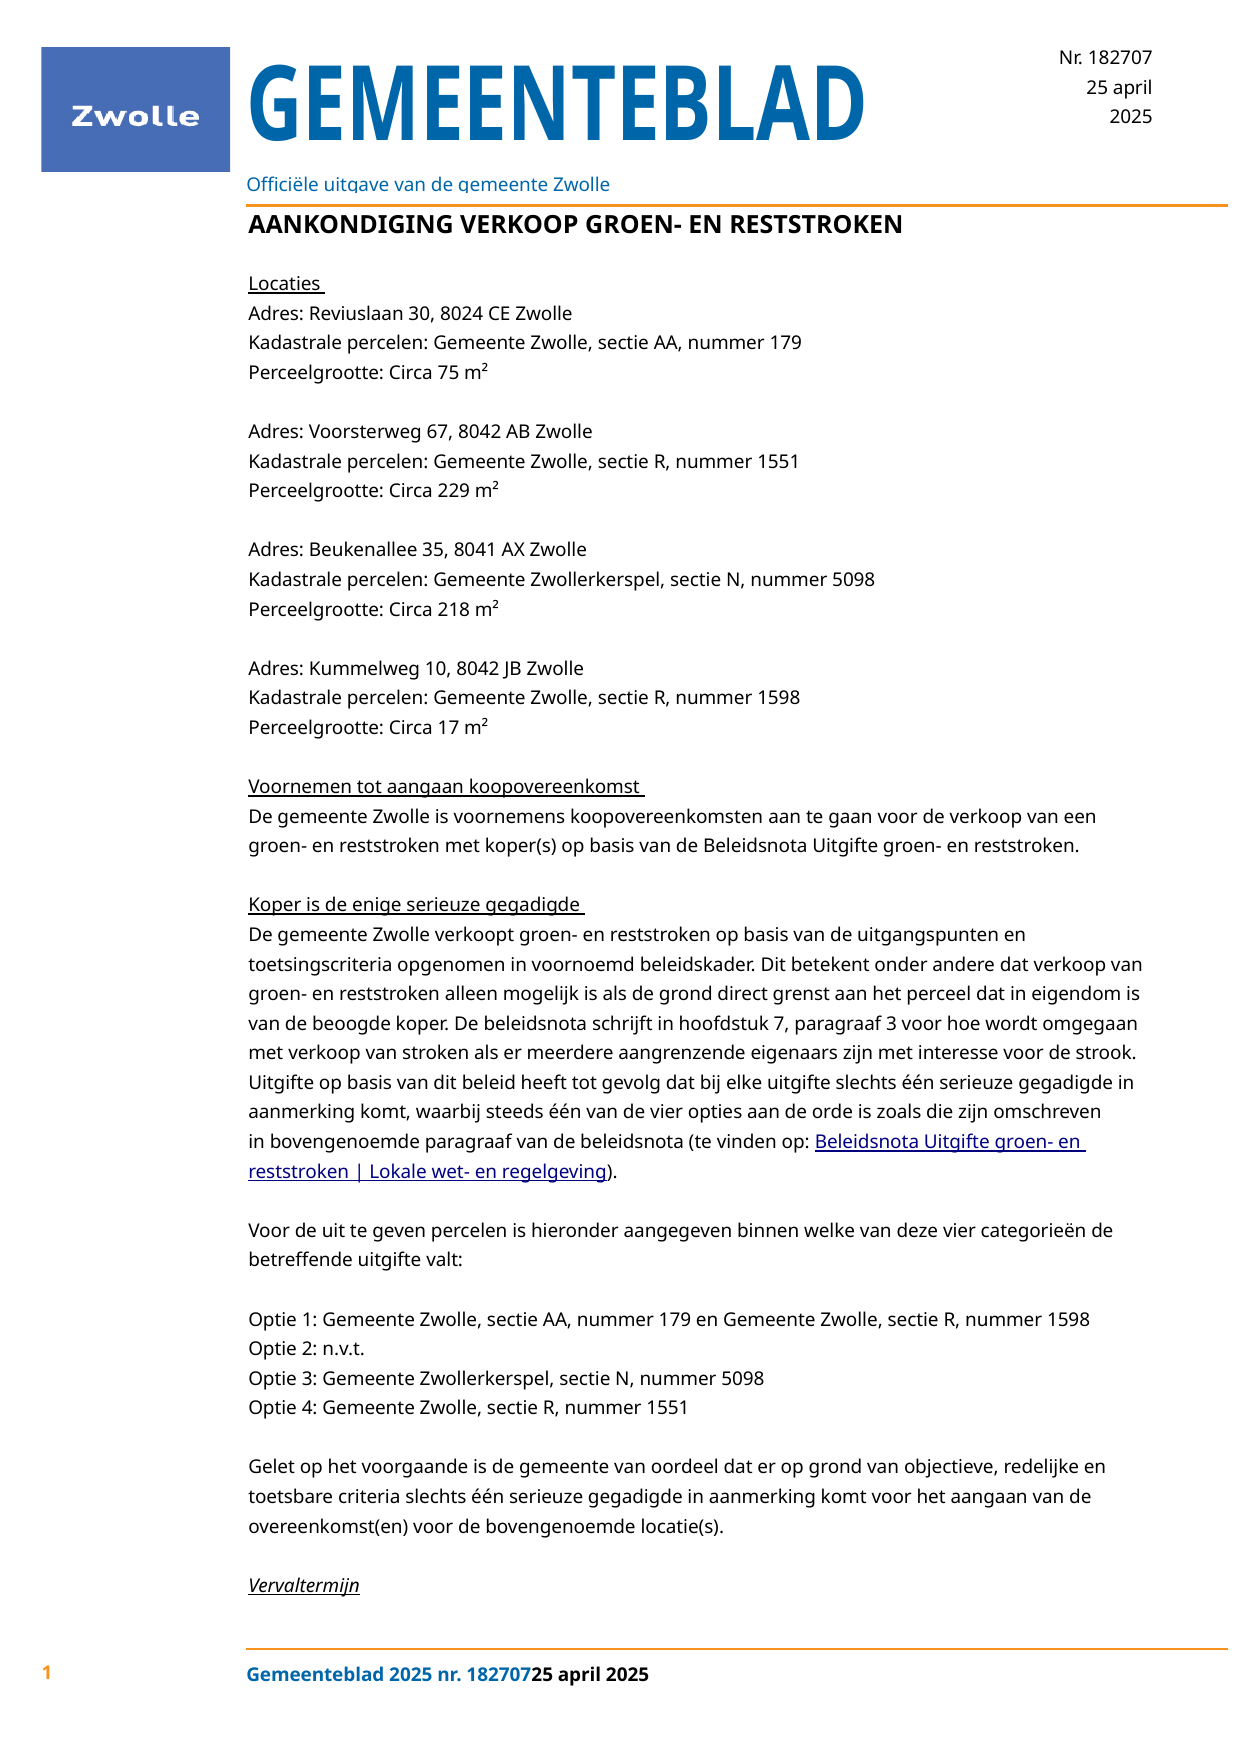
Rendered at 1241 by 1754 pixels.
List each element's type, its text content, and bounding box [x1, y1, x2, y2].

text Vervaltermijn [248, 1572, 1152, 1598]
text Optie 2: n.v.t. [248, 1335, 1152, 1361]
text Adres: Reviuslaan 30, 8024 CE Zwolle [248, 300, 1152, 326]
text Optie 1: Gemeente Zwolle, sectie AA, nummer 179 en Gemeente Zwolle, sectie R, nummer 1598 [248, 1306, 1152, 1331]
text De gemeente Zwolle verkoopt groen- en reststroken op basis van de uitgangspunten en toetsingscriteria opgenomen in voornoemd beleidskader. Dit betekent onder andere dat verkoop van groen- en reststroken alleen mogelijk is als de grond direct grenst aan het perceel dat in eigendom is van de beoogde koper. De beleidsnota schrijft in hoofdstuk 7, paragraaf 3 voor hoe wordt omgegaan met verkoop van stroken als er meerdere aangrenzende eigenaars zijn met interesse voor de strook. Uitgifte op basis van dit beleid heeft tot gevolg dat bij elke uitgifte slechts één serieuze gegadigde in aanmerking komt, waarbij steeds één van de vier opties aan de orde is zoals die zijn omschreven in bovengenoemde paragraaf van de beleidsnota (te vinden op: Beleidsnota Uitgifte groen- en reststroken | Lokale wet- en regelgeving). [248, 921, 1152, 1183]
text Perceelgrootte: Circa 17 m² [248, 714, 1152, 740]
text Kadastrale percelen: Gemeente Zwolle, sectie R, nummer 1598 [248, 684, 1152, 710]
text Adres: Voorsterweg 67, 8042 AB Zwolle [248, 418, 1152, 444]
text Perceelgrootte: Circa 218 m² [248, 596, 1152, 621]
text Kadastrale percelen: Gemeente Zwolle, sectie R, nummer 1551 [248, 448, 1152, 473]
text Kadastrale percelen: Gemeente Zwolle, sectie AA, nummer 179 [248, 329, 1152, 355]
text Gelet op het voorgaande is de gemeente van oordeel dat er op grond van objectieve, redelijke en toetsbare criteria slechts één serieuze gegadigde in aanmerking komt voor het aangaan van de overeenkomst(en) voor de bovengenoemde locatie(s). [248, 1454, 1152, 1538]
text Perceelgrootte: Circa 75 m² [248, 359, 1152, 385]
text Voornemen tot aangaan koopovereenkomst [248, 773, 1152, 799]
text Optie 3: Gemeente Zwollerkerspel, sectie N, nummer 5098 [248, 1365, 1152, 1391]
text Optie 4: Gemeente Zwolle, sectie R, nummer 1551 [248, 1394, 1152, 1420]
text Voor de uit te geven percelen is hieronder aangegeven binnen welke van deze vier categorieën de betreffende uitgifte valt: [248, 1217, 1152, 1272]
text Adres: Beukenallee 35, 8041 AX Zwolle [248, 537, 1152, 562]
text AANKONDIGING VERKOOP GROEN- EN RESTSTROKEN [248, 207, 1152, 241]
text Locaties [248, 270, 1152, 296]
text Adres: Kummelweg 10, 8042 JB Zwolle [248, 655, 1152, 681]
text Koper is de enige serieuze gegadigde [248, 892, 1152, 917]
text Kadastrale percelen: Gemeente Zwollerkerspel, sectie N, nummer 5098 [248, 566, 1152, 592]
picture [41, 47, 231, 172]
text Perceelgrootte: Circa 229 m² [248, 477, 1152, 503]
text De gemeente Zwolle is voornemens koopovereenkomsten aan te gaan voor de verkoop van een groen- en reststroken met koper(s) op basis van de Beleidsnota Uitgifte groen- en reststroken. [248, 803, 1152, 858]
